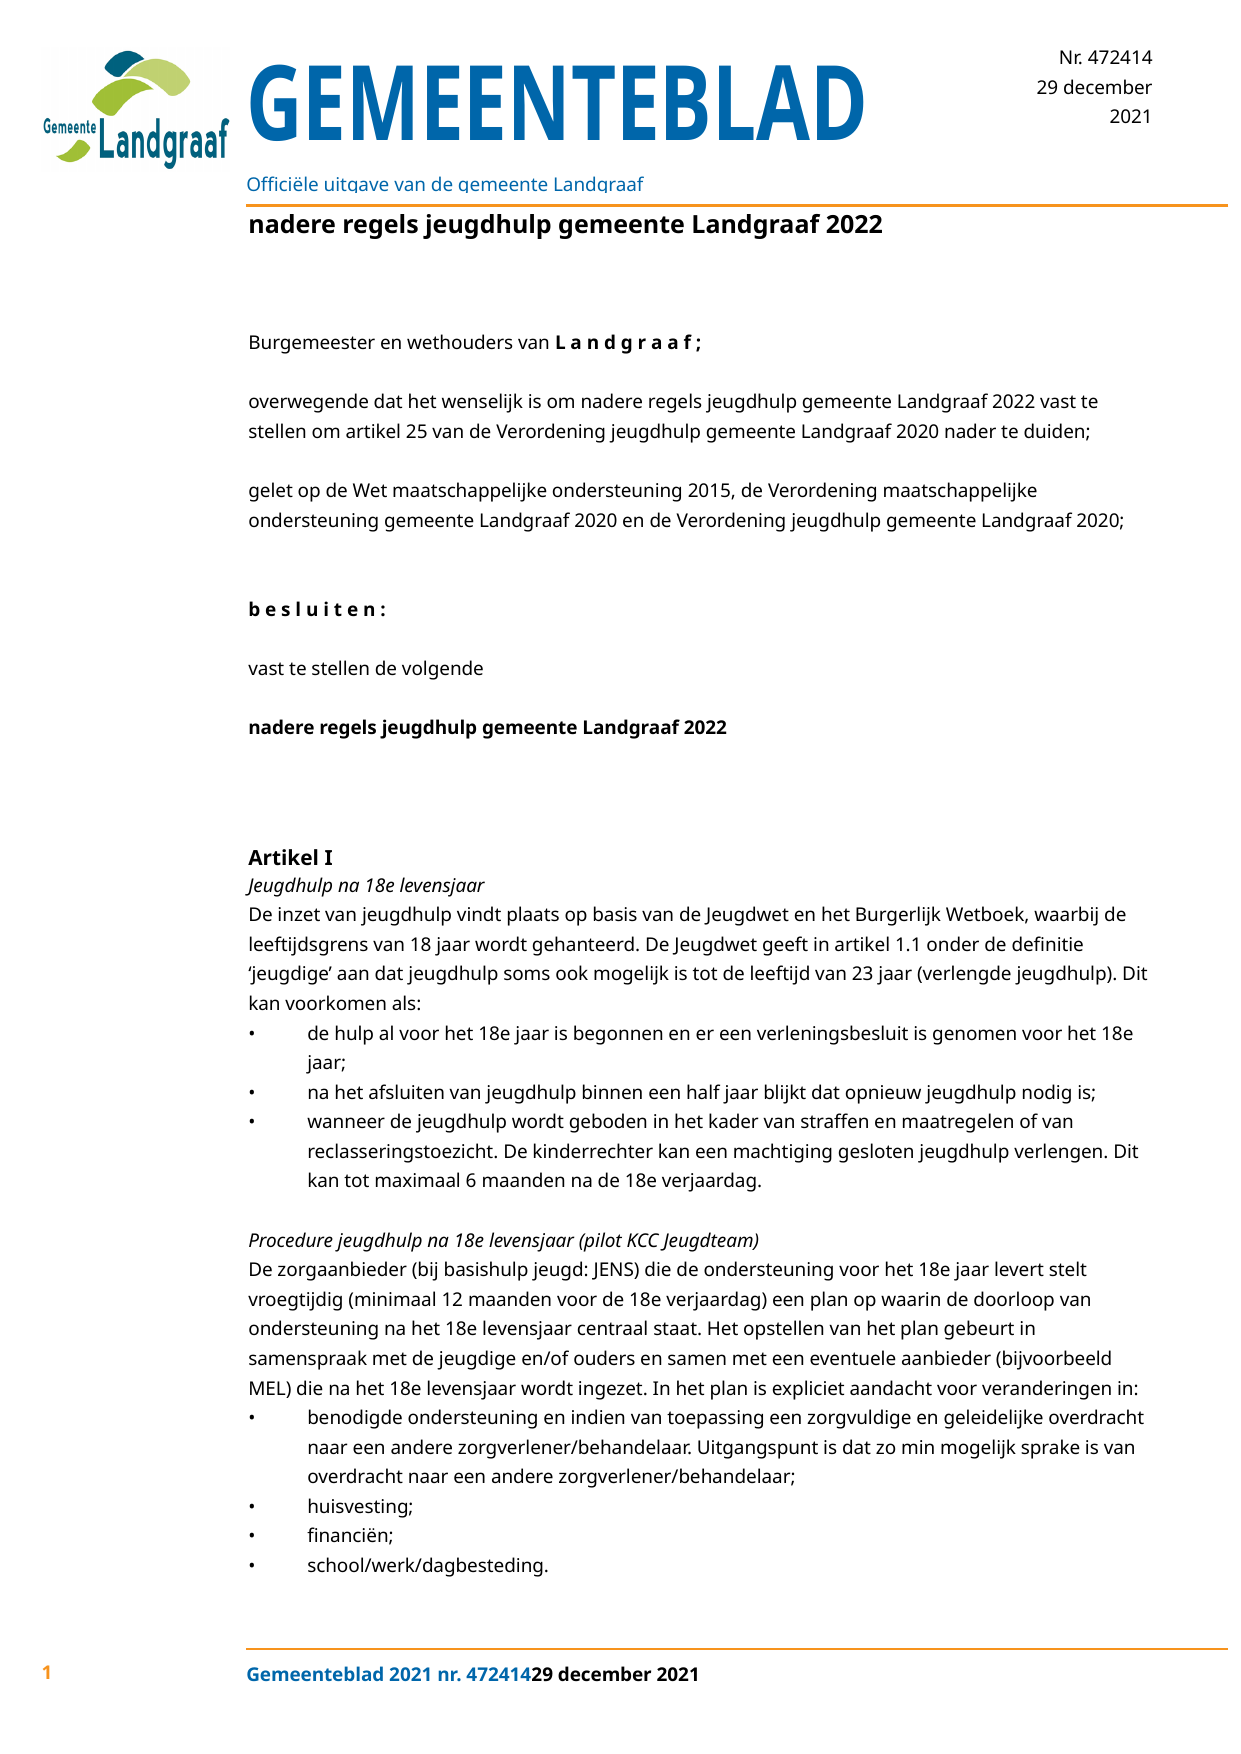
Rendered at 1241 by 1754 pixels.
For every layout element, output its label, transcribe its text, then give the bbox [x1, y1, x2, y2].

list de hulp al voor het 18e jaar is begonnen en er een verleningsbesluit is genomen voor het 18e jaar; [248, 1020, 1152, 1075]
list na het afsluiten van jeugdhulp binnen een half jaar blijkt dat opnieuw jeugdhulp nodig is; [248, 1079, 1152, 1104]
list huisvesting; [248, 1493, 1152, 1519]
text Jeugdhulp na 18e levensjaar [248, 872, 1152, 897]
list benodigde ondersteuning en indien van toepassing een zorgvuldige en geleidelijke overdracht naar een andere zorgverlener/behandelaar. Uitgangspunt is dat zo min mogelijk sprake is van overdracht naar een andere zorgverlener/behandelaar; [248, 1404, 1152, 1489]
picture [41, 47, 231, 172]
list financiën; [248, 1523, 1152, 1548]
text Burgemeester en wethouders van L a n d g r a a f ; [248, 329, 1152, 355]
text gelet op de Wet maatschappelijke ondersteuning 2015, de Verordening maatschappelijke [248, 477, 1152, 503]
text Artikel I [248, 843, 1152, 872]
text nadere regels jeugdhulp gemeente Landgraaf 2022 [248, 207, 1152, 241]
list school/werk/dagbesteding. [248, 1552, 1152, 1578]
text overwegende dat het wenselijk is om nadere regels jeugdhulp gemeente Landgraaf 2022 vast te stellen om artikel 25 van de Verordening jeugdhulp gemeente Landgraaf 2020 nader te duiden; [248, 389, 1152, 444]
text De inzet van jeugdhulp vindt plaats op basis van de Jeugdwet en het Burgerlijk Wetboek, waarbij de leeftijdsgrens van 18 jaar wordt gehanteerd. De Jeugdwet geeft in artikel 1.1 onder de definitie ‘jeugdige’ aan dat jeugdhulp soms ook mogelijk is tot de leeftijd van 23 jaar (verlengde jeugdhulp). Dit kan voorkomen als: [248, 901, 1152, 1016]
text Procedure jeugdhulp na 18e levensjaar (pilot KCC Jeugdteam) [248, 1227, 1152, 1252]
text b e s l u i t e n : [248, 596, 1152, 621]
text ondersteuning gemeente Landgraaf 2020 en de Verordening jeugdhulp gemeente Landgraaf 2020; [248, 507, 1152, 533]
text De zorgaanbieder (bij basishulp jeugd: JENS) die de ondersteuning voor het 18e jaar levert stelt vroegtijdig (minimaal 12 maanden voor de 18e verjaardag) een plan op waarin de doorloop van ondersteuning na het 18e levensjaar centraal staat. Het opstellen van het plan gebeurt in samenspraak met de jeugdige en/of ouders en samen met een eventuele aanbieder (bijvoorbeeld MEL) die na het 18e levensjaar wordt ingezet. In het plan is expliciet aandacht voor veranderingen in: [248, 1256, 1152, 1400]
text vast te stellen de volgende [248, 655, 1152, 681]
list wanneer de jeugdhulp wordt geboden in het kader van straffen en maatregelen of van reclasseringstoezicht. De kinderrechter kan een machtiging gesloten jeugdhulp verlengen. Dit kan tot maximaal 6 maanden na de 18e verjaardag. [248, 1108, 1152, 1193]
text nadere regels jeugdhulp gemeente Landgraaf 2022 [248, 714, 1152, 740]
